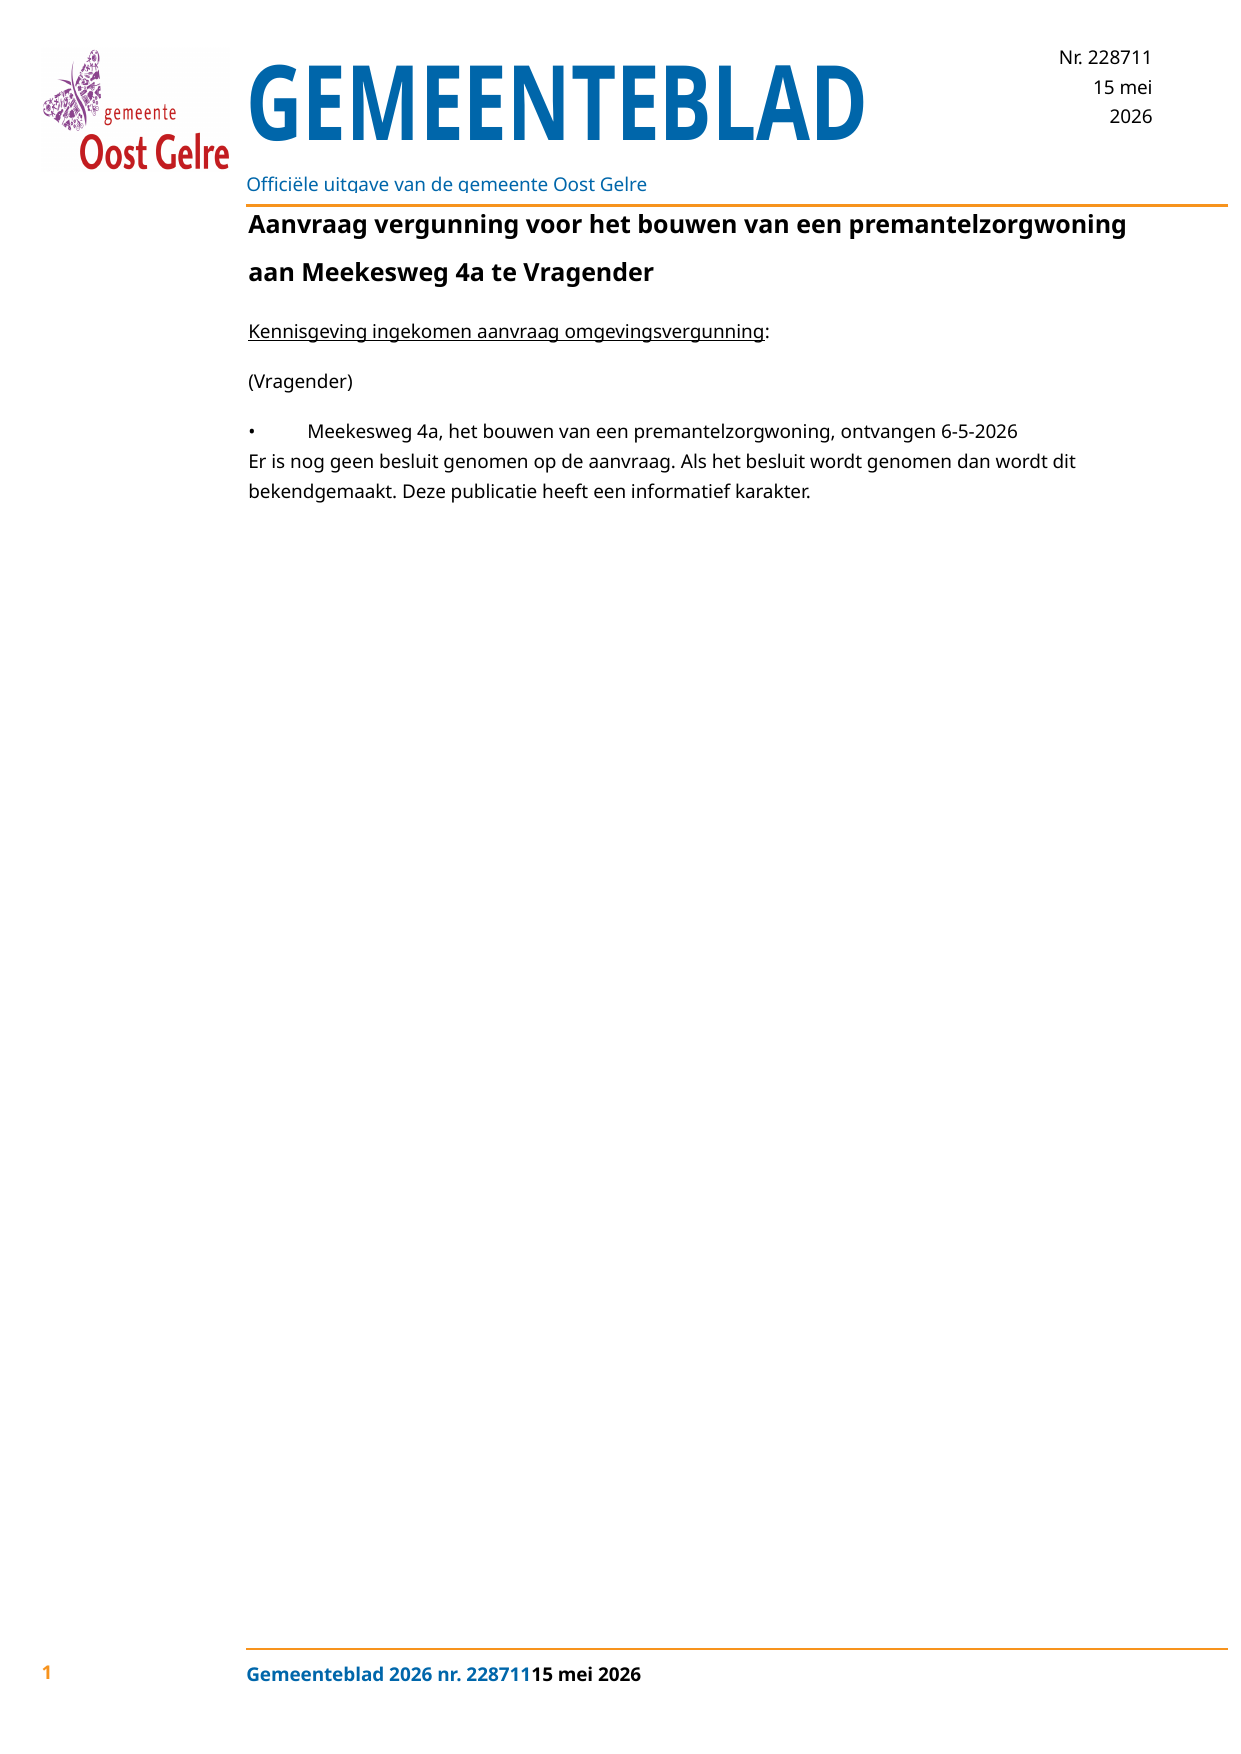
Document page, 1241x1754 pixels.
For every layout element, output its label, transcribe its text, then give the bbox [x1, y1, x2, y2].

text (Vragender) [248, 368, 1152, 394]
picture [41, 47, 231, 172]
text Kennisgeving ingekomen aanvraag omgevingsvergunning: [248, 318, 1152, 344]
text Er is nog geen besluit genomen op de aanvraag. Als het besluit wordt genomen dan wordt dit bekendgemaakt. Deze publicatie heeft een informatief karakter. [248, 448, 1152, 504]
list Meekesweg 4a, het bouwen van een premantelzorgwoning, ontvangen 6-5-2026 [248, 419, 1152, 444]
text Aanvraag vergunning voor het bouwen van een premantelzorgwoning aan Meekesweg 4a te Vragender [248, 207, 1152, 288]
